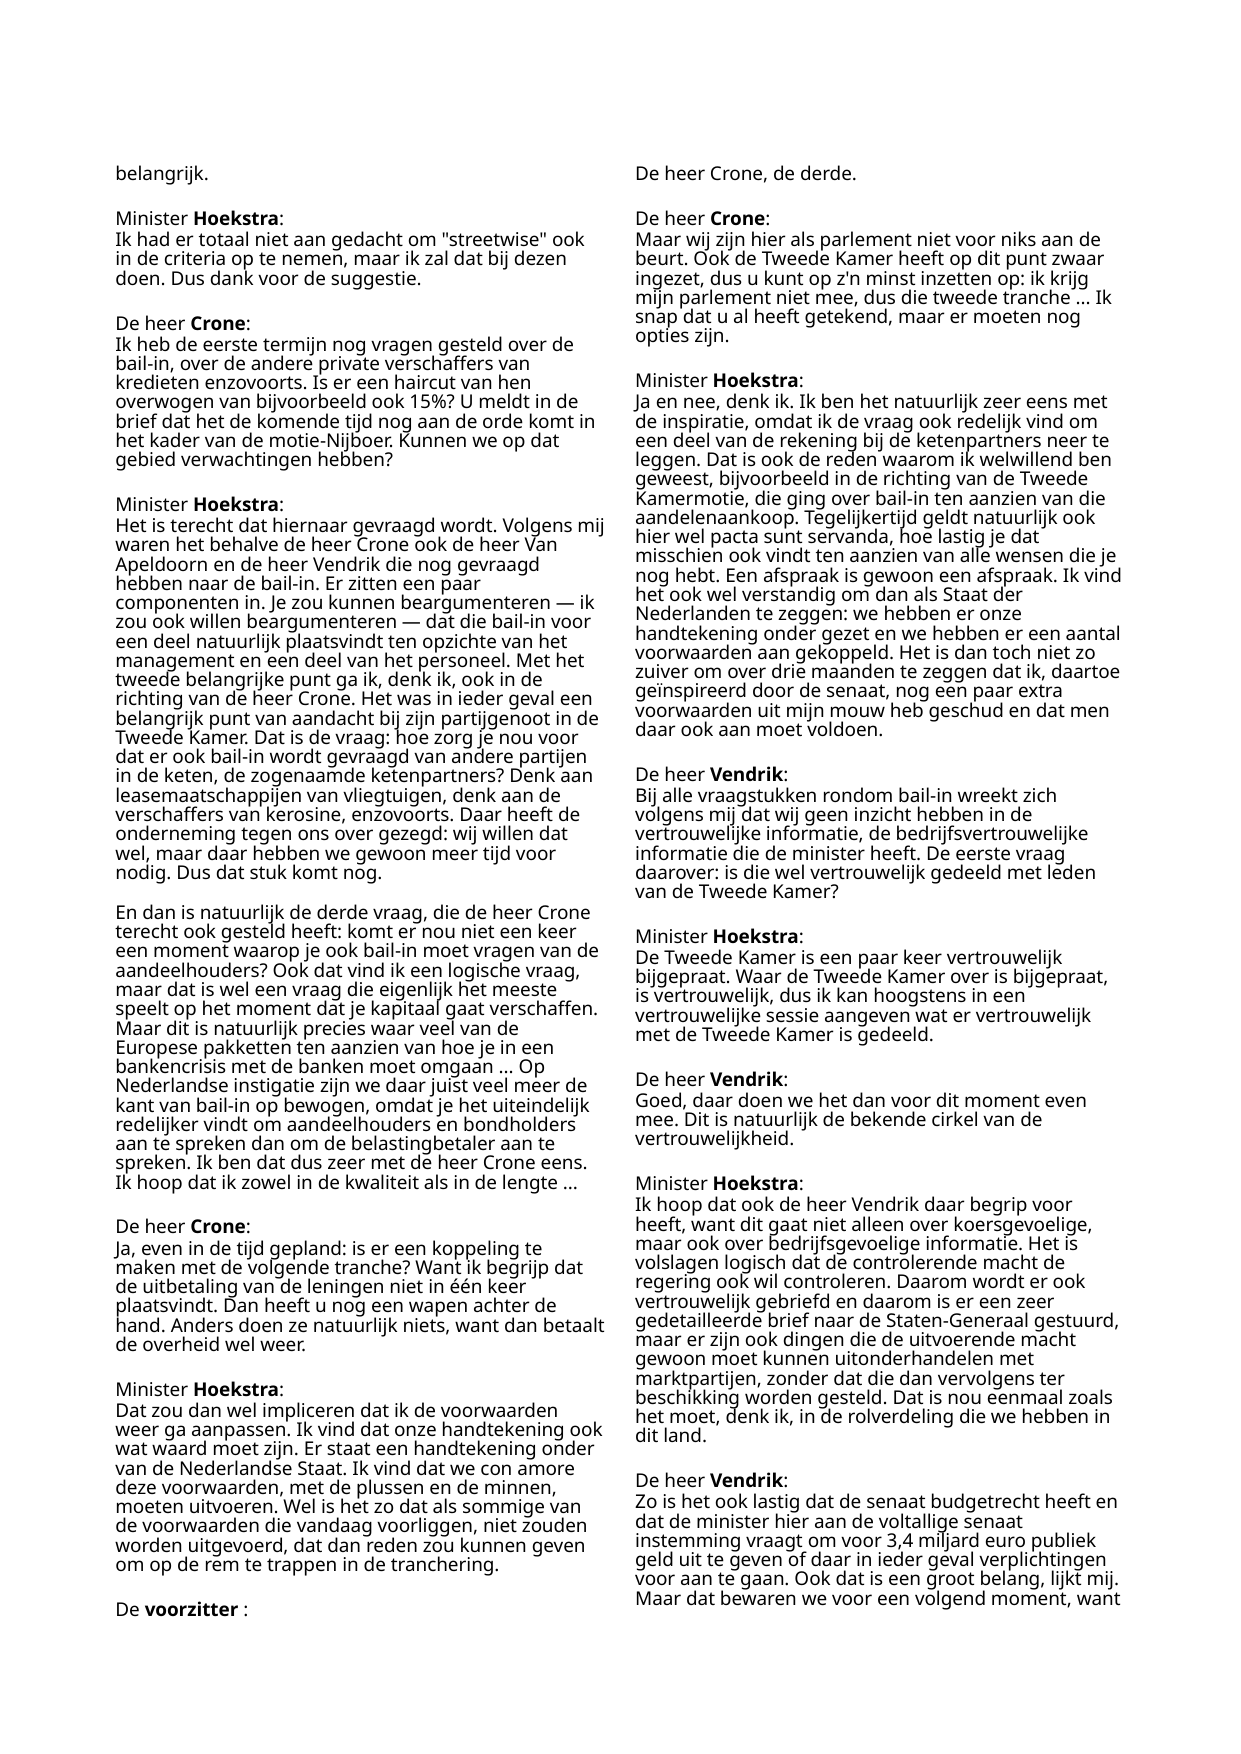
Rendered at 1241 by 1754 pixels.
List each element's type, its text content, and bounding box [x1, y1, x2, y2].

text En dan is natuurlijk de derde vraag, die de heer Crone terecht ook gesteld heeft: komt er nou niet een keer een moment waarop je ook bail-in moet vragen van de aandeelhouders? Ook dat vind ik een logische vraag, maar dat is wel een vraag die eigenlijk het meeste speelt op het moment dat je kapitaal gaat verschaffen. Maar dit is natuurlijk precies waar veel van de Europese pakketten ten aanzien van hoe je in een bankencrisis met de banken moet omgaan ... Op Nederlandse instigatie zijn we daar juist veel meer de kant van bail-in op bewogen, omdat je het uiteindelijk redelijker vindt om aandeelhouders en bondholders aan te spreken dan om de belastingbetaler aan te spreken. Ik ben dat dus zeer met de heer Crone eens. Ik hoop dat ik zowel in de kwaliteit als in de lengte ... [115, 904, 605, 1193]
text De heer Crone: [115, 310, 605, 336]
text Ik hoop dat ook de heer Vendrik daar begrip voor heeft, want dit gaat niet alleen over koersgevoelige, maar ook over bedrijfsgevoelige informatie. Het is volslagen logisch dat de controlerende macht de regering ook wil controleren. Daarom wordt er ook vertrouwelijk gebriefd en daarom is er een zeer gedetailleerde brief naar de Staten-Generaal gestuurd, maar er zijn ook dingen die de uitvoerende macht gewoon moet kunnen uitonderhandelen met marktpartijen, zonder dat die dan vervolgens ter beschikking worden gesteld. Dat is nou eenmaal zoals het moet, denk ik, in de rolverdeling die we hebben in dit land. [635, 1196, 1125, 1447]
text Goed, daar doen we het dan voor dit moment even mee. Dit is natuurlijk de bekende cirkel van de vertrouwelijkheid. [635, 1092, 1125, 1150]
text De heer Vendrik: [635, 1066, 1125, 1092]
text Minister Hoekstra: [635, 1171, 1125, 1196]
text De heer Crone: [115, 1214, 605, 1239]
text Zo is het ook lastig dat de senaat budgetrecht heeft en dat de minister hier aan de voltallige senaat instemming vraagt om voor 3,4 miljard euro publiek geld uit te geven of daar in ieder geval verplichtingen voor aan te gaan. Ook dat is een groot belang, lijkt mij. Maar dat bewaren we voor een volgend moment, want [635, 1493, 1125, 1609]
text Minister Hoekstra: [635, 923, 1125, 949]
text Dat zou dan wel impliceren dat ik de voorwaarden weer ga aanpassen. Ik vind dat onze handtekening ook wat waard moet zijn. Er staat een handtekening onder van de Nederlandse Staat. Ik vind dat we con amore deze voorwaarden, met de plussen en de minnen, moeten uitvoeren. Wel is het zo dat als sommige van de voorwaarden die vandaag voorliggen, niet zouden worden uitgevoerd, dat dan reden zou kunnen geven om op de rem te trappen in de tranchering. [115, 1402, 605, 1575]
text De heer Crone: [635, 205, 1125, 231]
text De heer Vendrik: [635, 1468, 1125, 1493]
text De heer Vendrik: [635, 761, 1125, 787]
text Het is terecht dat hiernaar gevraagd wordt. Volgens mij waren het behalve de heer Crone ook de heer Van Apeldoorn en de heer Vendrik die nog gevraagd hebben naar de bail-in. Er zitten een paar componenten in. Je zou kunnen beargumenteren — ik zou ook willen beargumenteren — dat die bail-in voor een deel natuurlijk plaatsvindt ten opzichte van het management en een deel van het personeel. Met het tweede belangrijke punt ga ik, denk ik, ook in de richting van de heer Crone. Het was in ieder geval een belangrijk punt van aandacht bij zijn partijgenoot in de Tweede Kamer. Dat is de vraag: hoe zorg je nou voor dat er ook bail-in wordt gevraagd van andere partijen in de keten, de zogenaamde ketenpartners? Denk aan leasemaatschappijen van vliegtuigen, denk aan de verschaffers van kerosine, enzovoorts. Daar heeft de onderneming tegen ons over gezegd: wij willen dat wel, maar daar hebben we gewoon meer tijd voor nodig. Dus dat stuk komt nog. [115, 517, 605, 883]
text De Tweede Kamer is een paar keer vertrouwelijk bijgepraat. Waar de Tweede Kamer over is bijgepraat, is vertrouwelijk, dus ik kan hoogstens in een vertrouwelijke sessie aangeven wat er vertrouwelijk met de Tweede Kamer is gedeeld. [635, 949, 1125, 1045]
text Ja, even in de tijd gepland: is er een koppeling te maken met de volgende tranche? Want ik begrijp dat de uitbetaling van de leningen niet in één keer plaatsvindt. Dan heeft u nog een wapen achter de hand. Anders doen ze natuurlijk niets, want dan betaalt de overheid wel weer. [115, 1239, 605, 1355]
text Ik heb de eerste termijn nog vragen gesteld over de bail-in, over de andere private verschaffers van kredieten enzovoorts. Is er een haircut van hen overwogen van bijvoorbeeld ook 15%? U meldt in de brief dat het de komende tijd nog aan de orde komt in het kader van de motie-Nijboer. Kunnen we op dat gebied verwachtingen hebben? [115, 336, 605, 470]
text Minister Hoekstra: [115, 491, 605, 517]
text De heer Crone, de derde. [635, 165, 1125, 184]
text Minister Hoekstra: [635, 368, 1125, 393]
text Ik had er totaal niet aan gedacht om "streetwise" ook in de criteria op te nemen, maar ik zal dat bij dezen doen. Dus dank voor de suggestie. [115, 231, 605, 289]
text Minister Hoekstra: [115, 205, 605, 231]
text Minister Hoekstra: [115, 1376, 605, 1402]
text Ja en nee, denk ik. Ik ben het natuurlijk zeer eens met de inspiratie, omdat ik de vraag ook redelijk vind om een deel van de rekening bij de ketenpartners neer te leggen. Dat is ook de reden waarom ik welwillend ben geweest, bijvoorbeeld in de richting van de Tweede Kamermotie, die ging over bail-in ten aanzien van die aandelenaankoop. Tegelijkertijd geldt natuurlijk ook hier wel pacta sunt servanda, hoe lastig je dat misschien ook vindt ten aanzien van alle wensen die je nog hebt. Een afspraak is gewoon een afspraak. Ik vind het ook wel verstandig om dan als Staat der Nederlanden te zeggen: we hebben er onze handtekening onder gezet en we hebben er een aantal voorwaarden aan gekoppeld. Het is dan toch niet zo zuiver om over drie maanden te zeggen dat ik, daartoe geïnspireerd door de senaat, nog een paar extra voorwaarden uit mijn mouw heb geschud en dat men daar ook aan moet voldoen. [635, 393, 1125, 740]
text Bij alle vraagstukken rondom bail-in wreekt zich volgens mij dat wij geen inzicht hebben in de vertrouwelijke informatie, de bedrijfsvertrouwelijke informatie die de minister heeft. De eerste vraag daarover: is die wel vertrouwelijk gedeeld met leden van de Tweede Kamer? [635, 787, 1125, 902]
text De voorzitter : [115, 1596, 605, 1622]
text Maar wij zijn hier als parlement niet voor niks aan de beurt. Ook de Tweede Kamer heeft op dit punt zwaar ingezet, dus u kunt op z'n minst inzetten op: ik krijg mijn parlement niet mee, dus die tweede tranche ... Ik snap dat u al heeft getekend, maar er moeten nog opties zijn. [635, 231, 1125, 347]
text belangrijk. [115, 165, 605, 184]
